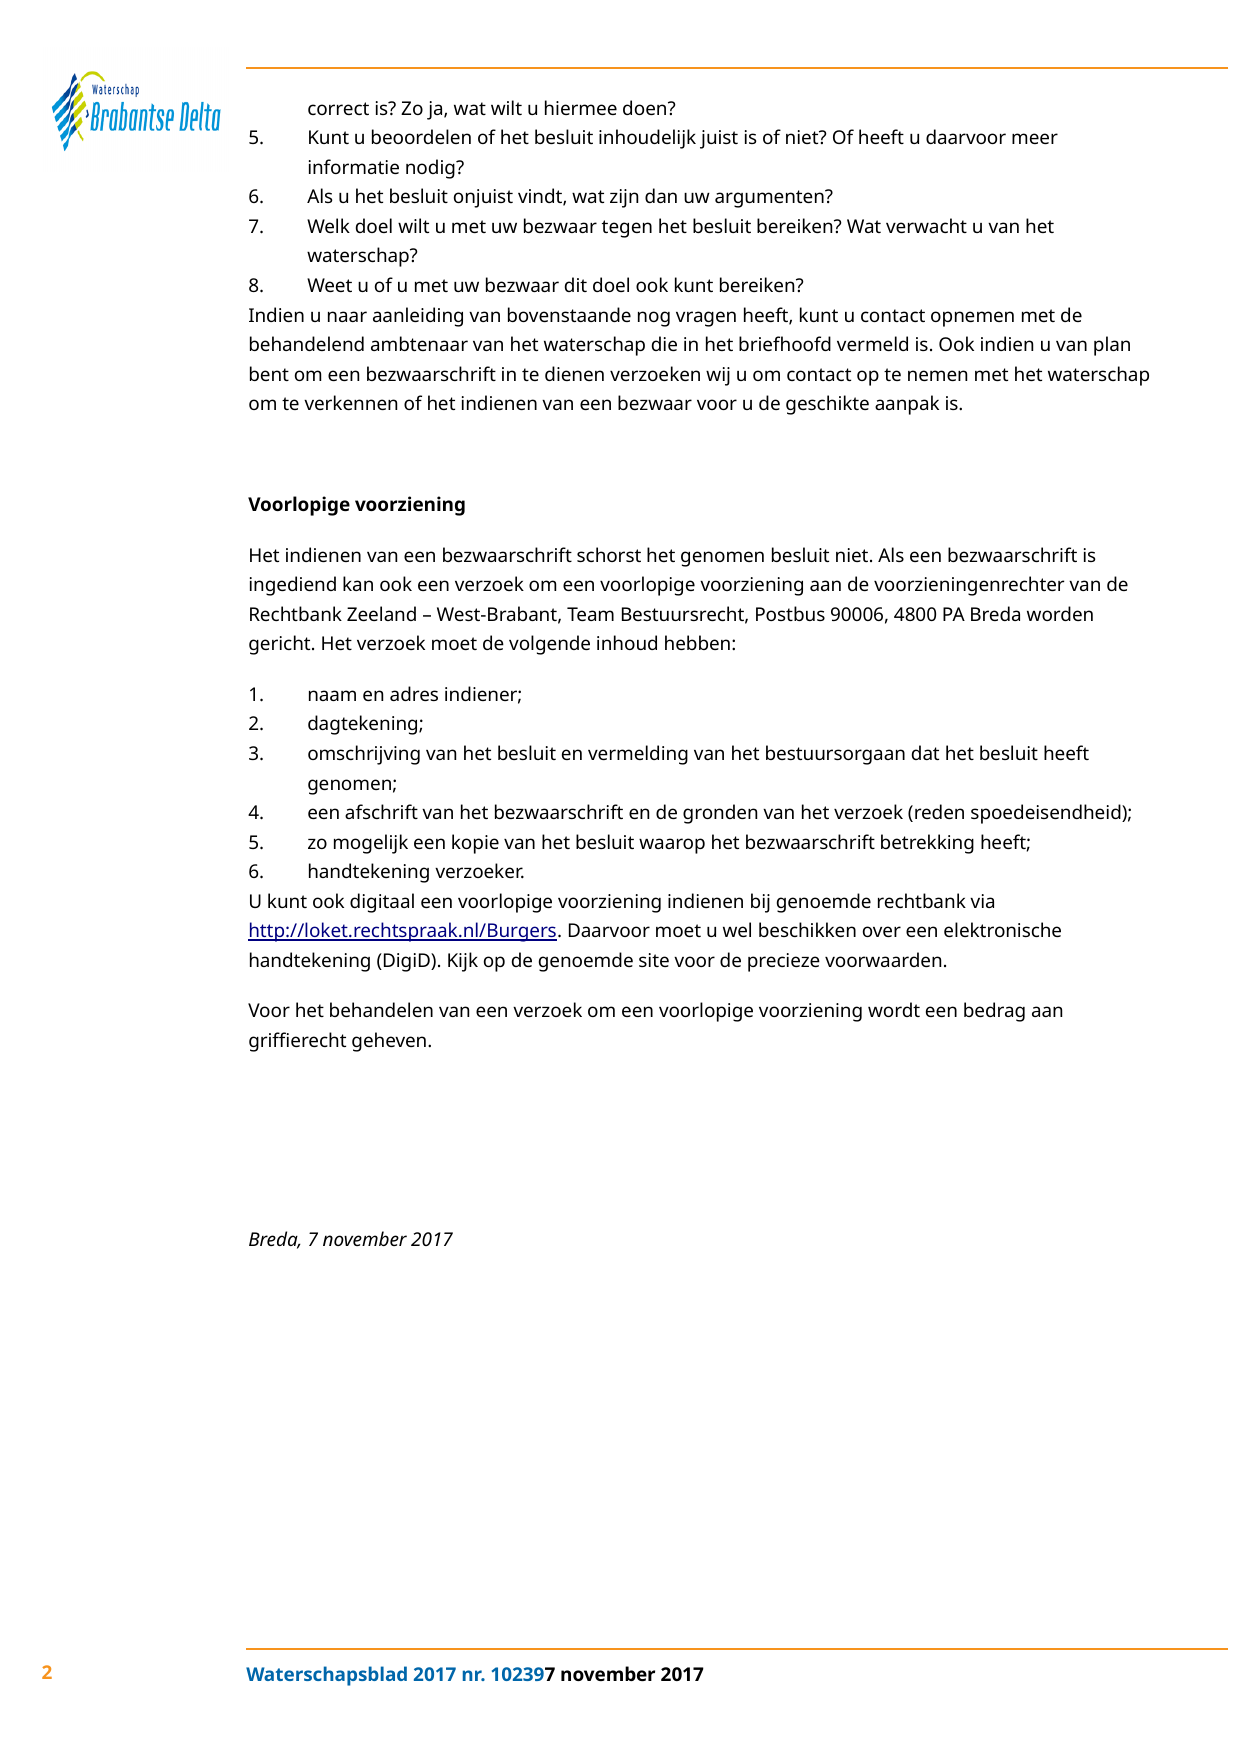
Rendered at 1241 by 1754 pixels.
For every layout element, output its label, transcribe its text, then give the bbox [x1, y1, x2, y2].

text Indien u naar aanleiding van bovenstaande nog vragen heeft, kunt u contact opnemen met de behandelend ambtenaar van het waterschap die in het briefhoofd vermeld is. Ook indien u van plan bent om een bezwaarschrift in te dienen verzoeken wij u om contact op te nemen met het waterschap om te verkennen of het indienen van een bezwaar voor u de geschikte aanpak is. [248, 302, 1152, 416]
list naam en adres indiener; [248, 681, 1152, 707]
list Kunt u beoordelen of het besluit inhoudelijk juist is of niet? Of heeft u daarvoor meer informatie nodig? [248, 124, 1152, 180]
list dagtekening; [248, 711, 1152, 736]
text Het indienen van een bezwaarschrift schorst het genomen besluit niet. Als een bezwaarschrift is ingediend kan ook een verzoek om een voorlopige voorziening aan de voorzieningenrechter van de Rechtbank Zeeland – West-Brabant, Team Bestuursrecht, Postbus 90006, 4800 PA Breda worden gericht. Het verzoek moet de volgende inhoud hebben: [248, 542, 1152, 656]
text Voor het behandelen van een verzoek om een voorlopige voorziening wordt een bedrag aan griffierecht geheven. [248, 998, 1152, 1053]
picture [41, 47, 231, 172]
list omschrijving van het besluit en vermelding van het bestuursorgaan dat het besluit heeft genomen; [248, 740, 1152, 796]
list Weet u of u met uw bezwaar dit doel ook kunt bereiken? [248, 272, 1152, 298]
list handtekening verzoeker. [248, 858, 1152, 884]
list Welk doel wilt u met uw bezwaar tegen het besluit bereiken? Wat verwacht u van het waterschap? [248, 213, 1152, 268]
list correct is? Zo ja, wat wilt u hiermee doen? [248, 95, 1152, 121]
list een afschrift van het bezwaarschrift en de gronden van het verzoek (reden spoedeisendheid); [248, 799, 1152, 825]
text U kunt ook digitaal een voorlopige voorziening indienen bij genoemde rechtbank via http://loket.rechtspraak.nl/Burgers. Daarvoor moet u wel beschikken over een elektronische handtekening (DigiD). Kijk op de genoemde site voor de precieze voorwaarden. [248, 888, 1152, 973]
text Voorlopige voorziening [248, 491, 1152, 517]
list zo mogelijk een kopie van het besluit waarop het bezwaarschrift betrekking heeft; [248, 829, 1152, 855]
text Breda, 7 november 2017 [248, 1226, 1152, 1252]
list Als u het besluit onjuist vindt, wat zijn dan uw argumenten? [248, 183, 1152, 209]
